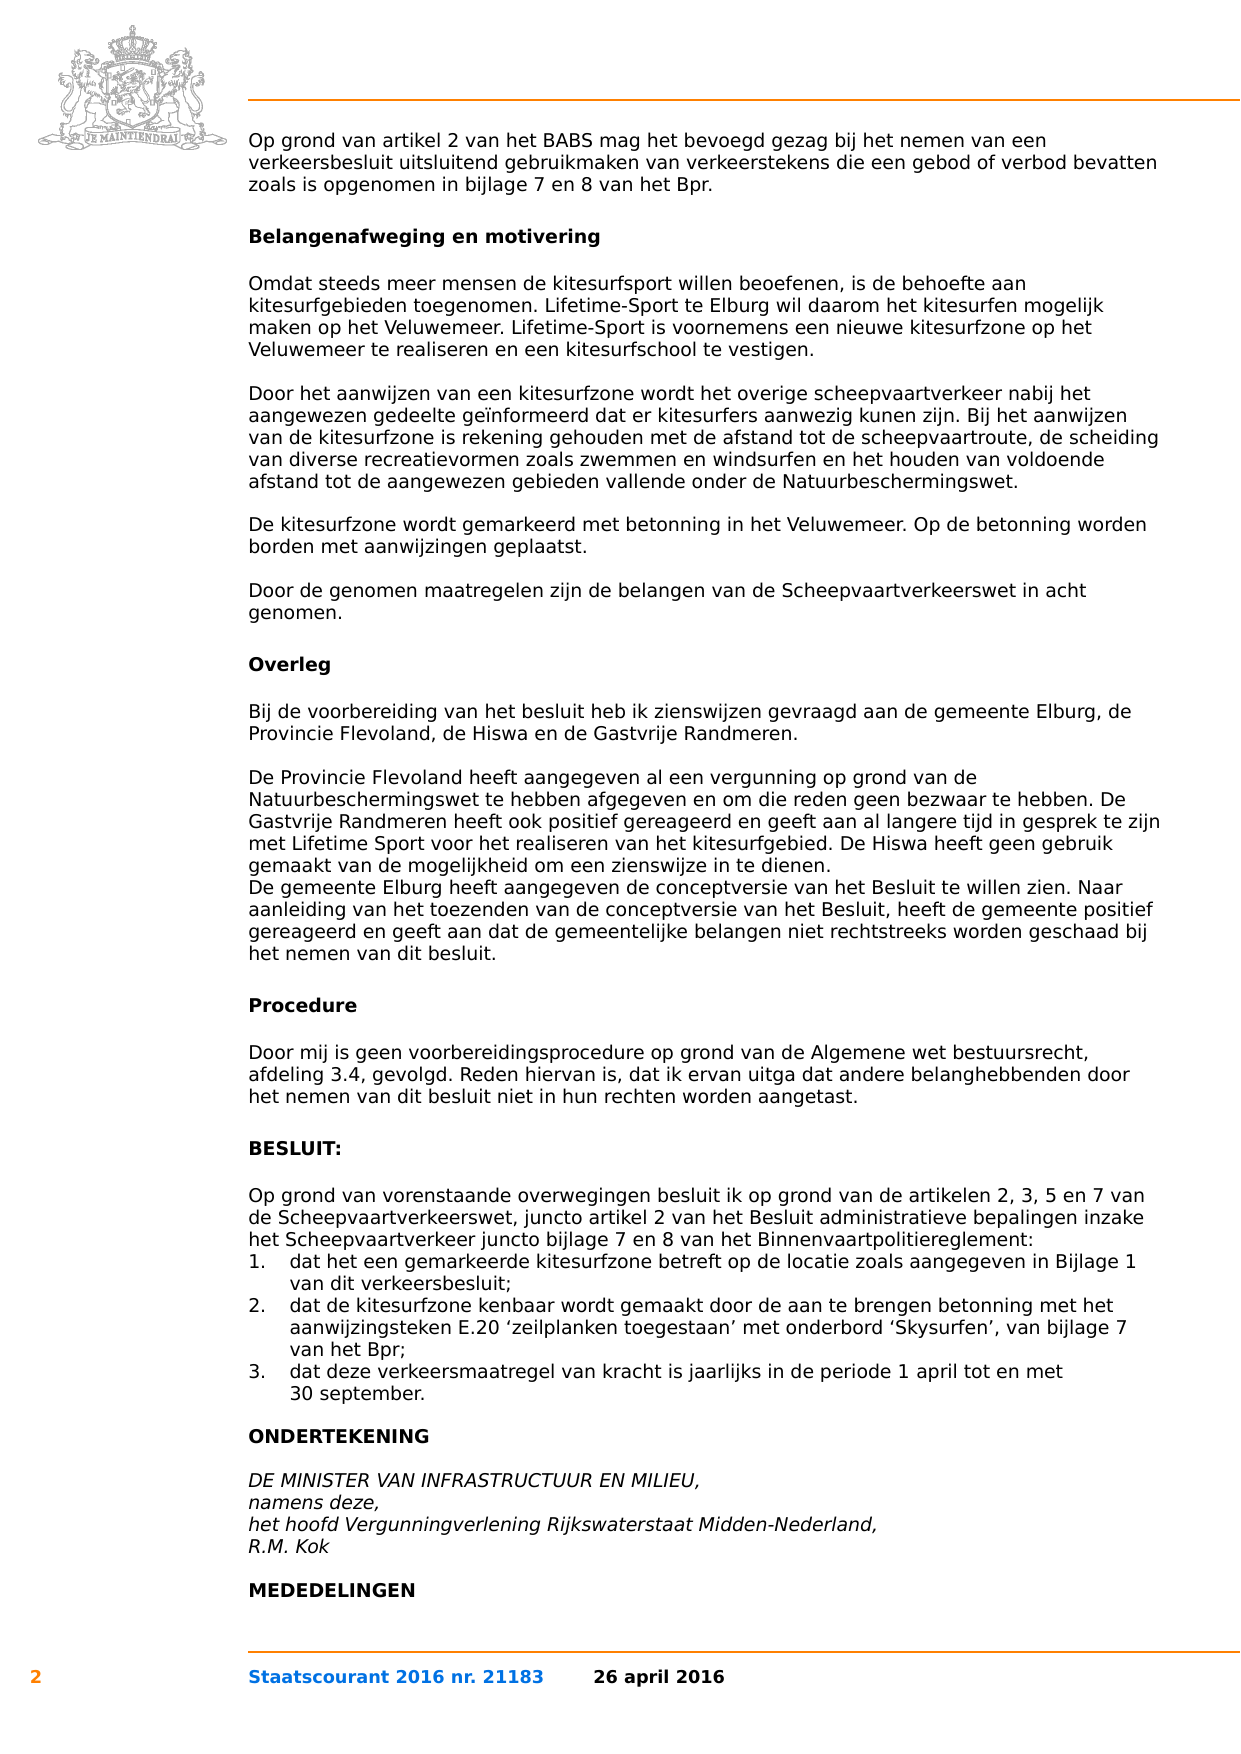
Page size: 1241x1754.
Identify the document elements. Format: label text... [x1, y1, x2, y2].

text 3. dat deze verkeersmaatregel van kracht is jaarlijks in de periode 1 april tot en met 30 september. [248, 1361, 1163, 1404]
text De Provincie Flevoland heeft aangegeven al een vergunning op grond van de Natuurbeschermingswet te hebben afgegeven en om die reden geen bezwaar te hebben. De Gastvrije Randmeren heeft ook positief gereageerd en geeft aan al langere tijd in gesprek te zijn met Lifetime Sport voor het realiseren van het kitesurfgebied. De Hiswa heeft geen gebruik gemaakt van de mogelijkheid om een zienswijze in te dienen. [248, 767, 1163, 877]
text 2. dat de kitesurfzone kenbaar wordt gemaakt door de aan te brengen betonning met het aanwijzingsteken E.20 ‘zeilplanken toegestaan’ met onderbord ‘Skysurfen’, van bijlage 7 van het Bpr; [248, 1294, 1163, 1361]
picture [38, 25, 227, 150]
subtitle Overleg [248, 654, 1163, 676]
text DE MINISTER VAN INFRASTRUCTUUR EN MILIEU, namens deze, het hoofd Vergunningverlening Rijkswaterstaat Midden-Nederland, R.M. Kok [248, 1470, 1163, 1558]
text ONDERTEKENING [248, 1426, 1163, 1448]
subtitle Procedure [248, 995, 1163, 1017]
text 1. dat het een gemarkeerde kitesurfzone betreft op de locatie zoals aangegeven in Bijlage 1 van dit verkeersbesluit; [248, 1251, 1163, 1294]
text Bij de voorbereiding van het besluit heb ik zienswijzen gevraagd aan de gemeente Elburg, de Provincie Flevoland, de Hiswa en de Gastvrije Randmeren. [248, 701, 1163, 745]
text Door het aanwijzen van een kitesurfzone wordt het overige scheepvaartverkeer nabij het aangewezen gedeelte geïnformeerd dat er kitesurfers aanwezig kunen zijn. Bij het aanwijzen van de kitesurfzone is rekening gehouden met de afstand tot de scheepvaartroute, de scheiding van diverse recreatievormen zoals zwemmen en windsurfen en het houden van voldoende afstand tot de aangewezen gebieden vallende onder de Natuurbeschermingswet. [248, 383, 1163, 492]
text MEDEDELINGEN [248, 1580, 1163, 1602]
subtitle Belangenafweging en motivering [248, 226, 1163, 248]
text Omdat steeds meer mensen de kitesurfsport willen beoefenen, is de behoefte aan kitesurfgebieden toegenomen. Lifetime-Sport te Elburg wil daarom het kitesurfen mogelijk maken op het Veluwemeer. Lifetime-Sport is voornemens een nieuwe kitesurfzone op het Veluwemeer te realiseren en een kitesurfschool te vestigen. [248, 273, 1163, 361]
text Op grond van vorenstaande overwegingen besluit ik op grond van de artikelen 2, 3, 5 en 7 van de Scheepvaartverkeerswet, juncto artikel 2 van het Besluit administratieve bepalingen inzake het Scheepvaartverkeer juncto bijlage 7 en 8 van het Binnenvaartpolitiereglement: [248, 1185, 1163, 1251]
subtitle BESLUIT: [248, 1138, 1163, 1160]
text De kitesurfzone wordt gemarkeerd met betonning in het Veluwemeer. Op de betonning worden borden met aanwijzingen geplaatst. [248, 514, 1163, 558]
text Door de genomen maatregelen zijn de belangen van de Scheepvaartverkeerswet in acht genomen. [248, 580, 1163, 624]
text Door mij is geen voorbereidingsprocedure op grond van de Algemene wet bestuursrecht, afdeling 3.4, gevolgd. Reden hiervan is, dat ik ervan uitga dat andere belanghebbenden door het nemen van dit besluit niet in hun rechten worden aangetast. [248, 1042, 1163, 1108]
text De gemeente Elburg heeft aangegeven de conceptversie van het Besluit te willen zien. Naar aanleiding van het toezenden van de conceptversie van het Besluit, heeft de gemeente positief gereageerd en geeft aan dat de gemeentelijke belangen niet rechtstreeks worden geschaad bij het nemen van dit besluit. [248, 877, 1163, 965]
text Op grond van artikel 2 van het BABS mag het bevoegd gezag bij het nemen van een verkeersbesluit uitsluitend gebruikmaken van verkeerstekens die een gebod of verbod bevatten zoals is opgenomen in bijlage 7 en 8 van het Bpr. [248, 130, 1163, 196]
